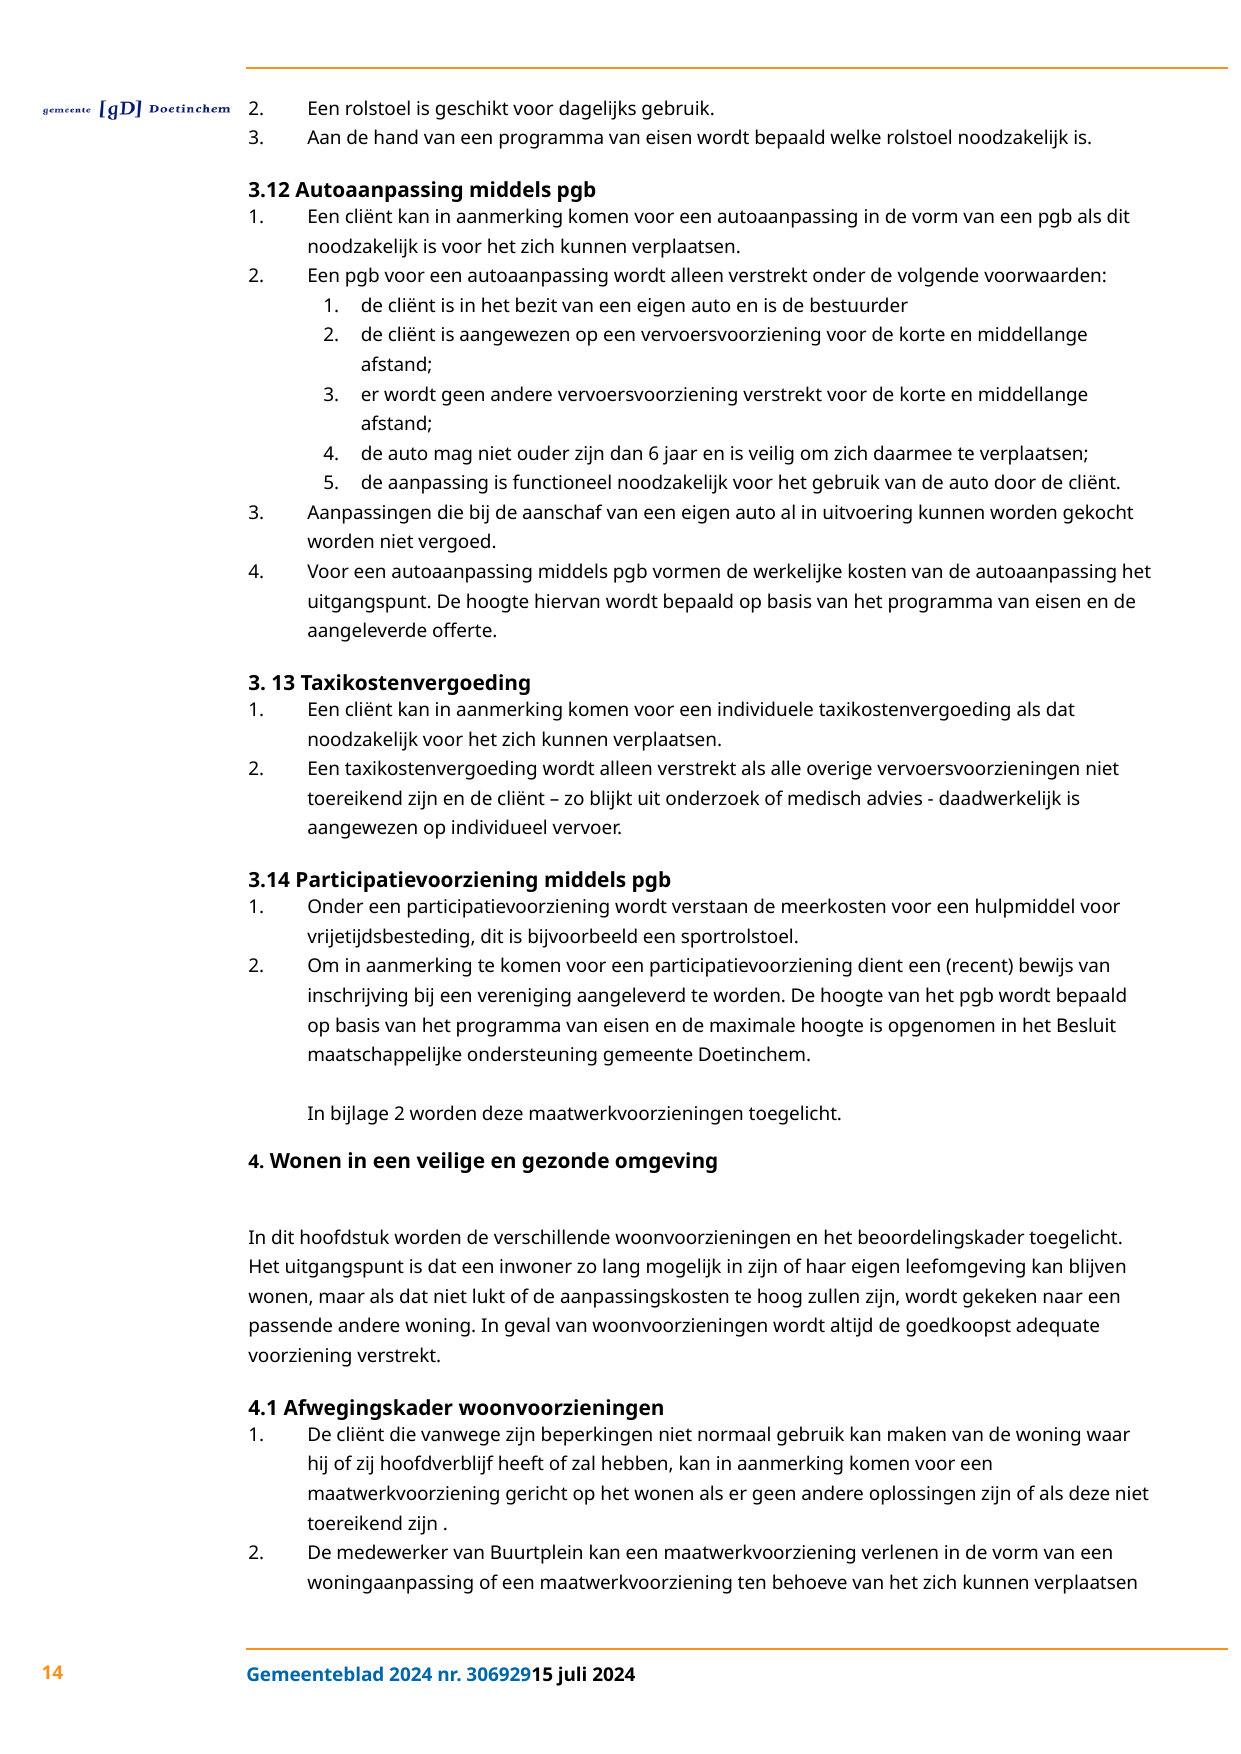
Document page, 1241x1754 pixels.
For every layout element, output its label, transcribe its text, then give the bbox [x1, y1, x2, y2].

text In dit hoofdstuk worden de verschillende woonvoorzieningen en het beoordelingskader toegelicht. Het uitgangspunt is dat een inwoner zo lang mogelijk in zijn of haar eigen leefomgeving kan blijven wonen, maar als dat niet lukt of de aanpassingskosten te hoog zullen zijn, wordt gekeken naar een passende andere woning. In geval van woonvoorzieningen wordt altijd de goedkoopst adequate voorziening verstrekt. [248, 1224, 1152, 1368]
list Aanpassingen die bij de aanschaf van een eigen auto al in uitvoering kunnen worden gekocht worden niet vergoed. [248, 499, 1152, 554]
list de aanpassing is functioneel noodzakelijk voor het gebruik van de auto door de cliënt. [323, 469, 1152, 495]
list In bijlage 2 worden deze maatwerkvoorzieningen toegelicht. [248, 1101, 1152, 1126]
list er wordt geen andere vervoersvoorziening verstrekt voor de korte en middellange afstand; [323, 381, 1152, 436]
text 4.1 Afwegingskader woonvoorzieningen [248, 1393, 1152, 1421]
text 4. Wonen in een veilige en gezonde omgeving [248, 1146, 1152, 1174]
list Om in aanmerking te komen voor een participatievoorziening dient een (recent) bewijs van inschrijving bij een vereniging aangeleverd te worden. De hoogte van het pgb wordt bepaald op basis van het programma van eisen en de maximale hoogte is opgenomen in het Besluit maatschappelijke ondersteuning gemeente Doetinchem. [248, 953, 1152, 1067]
picture [41, 47, 231, 172]
list Een taxikostenvergoeding wordt alleen verstrekt als alle overige vervoersvoorzieningen niet toereikend zijn en de cliënt – zo blijkt uit onderzoek of medisch advies - daadwerkelijk is aangewezen op individueel vervoer. [248, 755, 1152, 840]
list de auto mag niet ouder zijn dan 6 jaar en is veilig om zich daarmee te verplaatsen; [323, 440, 1152, 466]
list De cliënt die vanwege zijn beperkingen niet normaal gebruik kan maken van de woning waar hij of zij hoofdverblijf heeft of zal hebben, kan in aanmerking komen voor een maatwerkvoorziening gericht op het wonen als er geen andere oplossingen zijn of als deze niet toereikend zijn . [248, 1421, 1152, 1536]
list Een rolstoel is geschikt voor dagelijks gebruik. [248, 95, 1152, 121]
list Een pgb voor een autoaanpassing wordt alleen verstrekt onder de volgende voorwaarden: [248, 262, 1152, 288]
list de cliënt is in het bezit van een eigen auto en is de bestuurder [323, 292, 1152, 318]
list Een cliënt kan in aanmerking komen voor een autoaanpassing in de vorm van een pgb als dit noodzakelijk is voor het zich kunnen verplaatsen. [248, 203, 1152, 258]
list Voor een autoaanpassing middels pgb vormen de werkelijke kosten van de autoaanpassing het uitgangspunt. De hoogte hiervan wordt bepaald op basis van het programma van eisen en de aangeleverde offerte. [248, 558, 1152, 643]
list Aan de hand van een programma van eisen wordt bepaald welke rolstoel noodzakelijk is. [248, 124, 1152, 150]
list Een cliënt kan in aanmerking komen voor een individuele taxikostenvergoeding als dat noodzakelijk voor het zich kunnen verplaatsen. [248, 696, 1152, 752]
text 3.14 Participatievoorziening middels pgb [248, 865, 1152, 893]
text 3. 13 Taxikostenvergoeding [248, 668, 1152, 696]
text 3.12 Autoaanpassing middels pgb [248, 175, 1152, 203]
list De medewerker van Buurtplein kan een maatwerkvoorziening verlenen in de vorm van een woningaanpassing of een maatwerkvoorziening ten behoeve van het zich kunnen verplaatsen [248, 1539, 1152, 1595]
list de cliënt is aangewezen op een vervoersvoorziening voor de korte en middellange afstand; [323, 322, 1152, 377]
list Onder een participatievoorziening wordt verstaan de meerkosten voor een hulpmiddel voor vrijetijdsbesteding, dit is bijvoorbeeld een sportrolstoel. [248, 893, 1152, 949]
